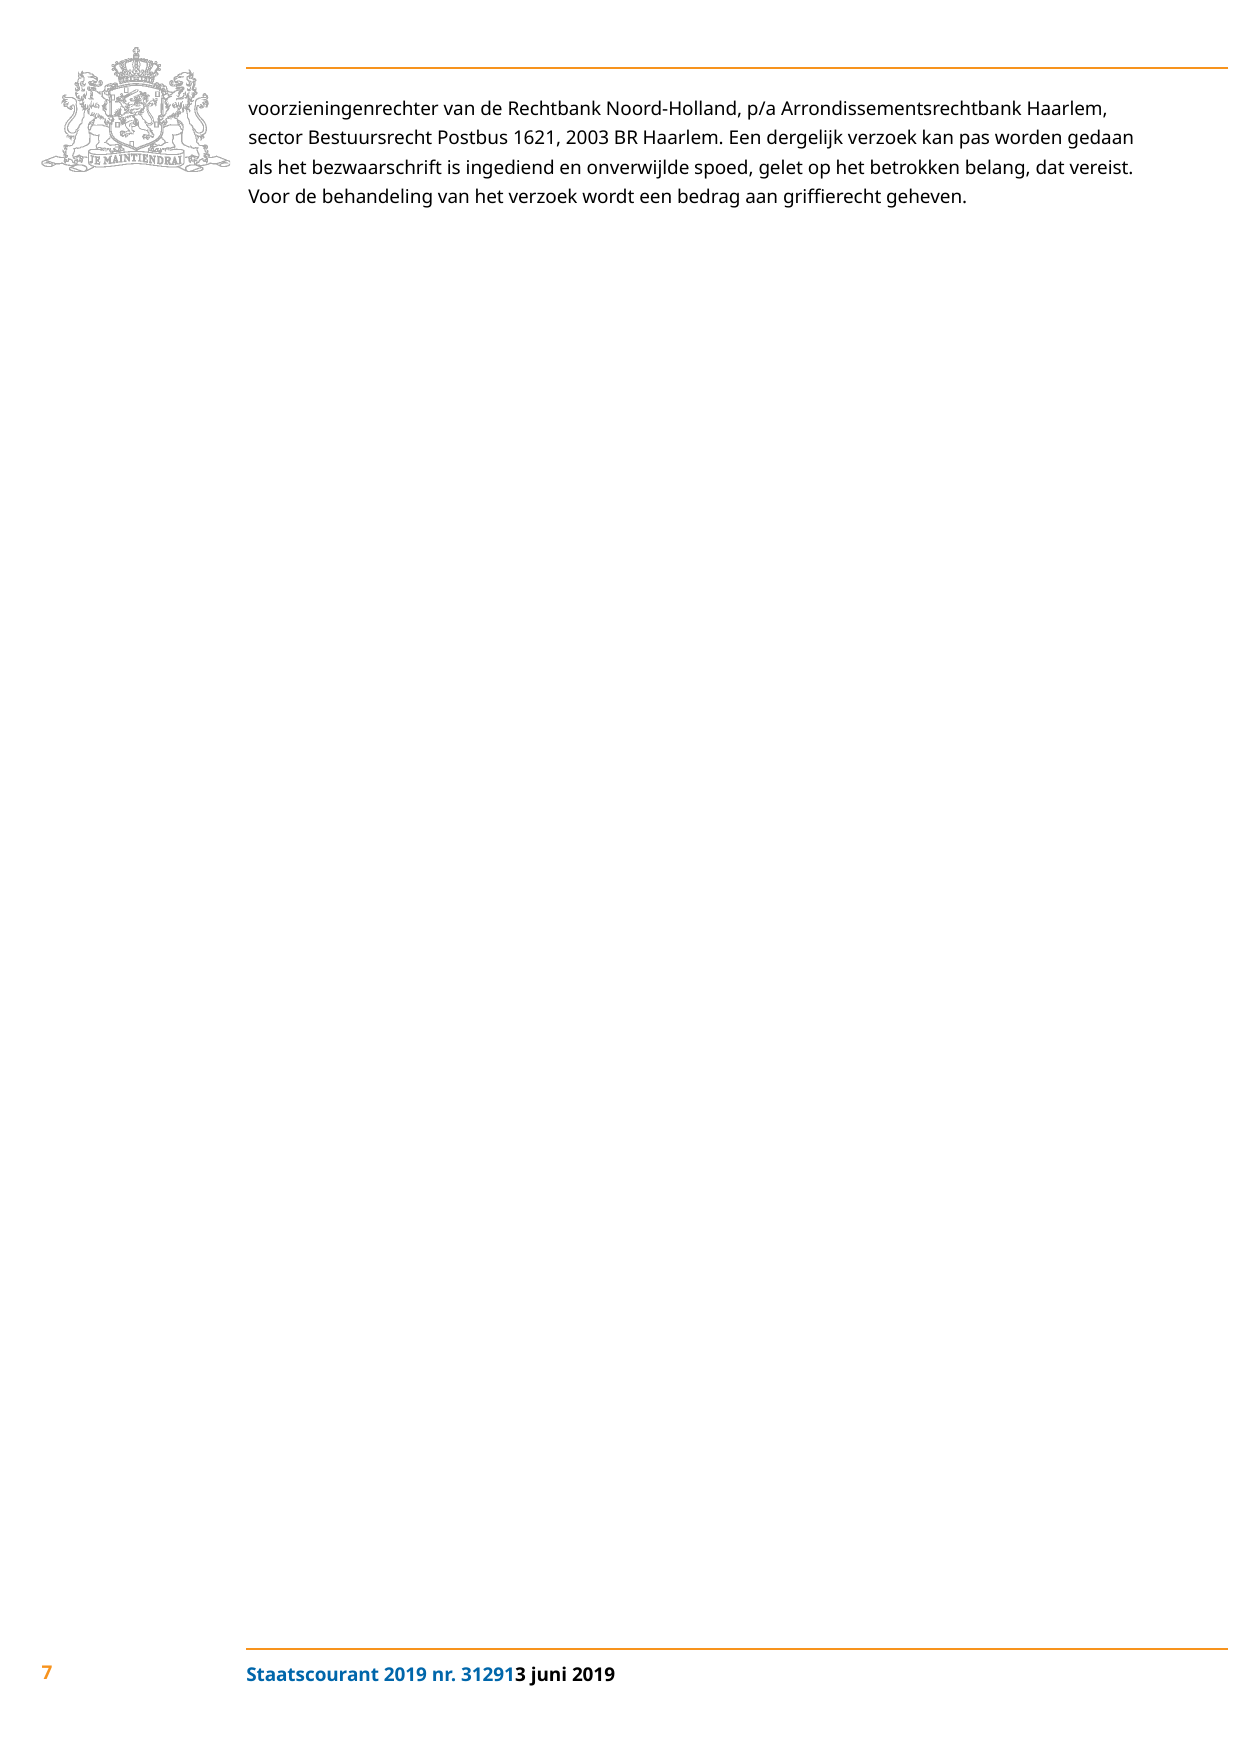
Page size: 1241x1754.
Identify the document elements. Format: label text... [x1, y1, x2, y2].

text voorzieningenrechter van de Rechtbank Noord-Holland, p/a Arrondissementsrechtbank Haarlem, sector Bestuursrecht Postbus 1621, 2003 BR Haarlem. Een dergelijk verzoek kan pas worden gedaan als het bezwaarschrift is ingediend en onverwijlde spoed, gelet op het betrokken belang, dat vereist. Voor de behandeling van het verzoek wordt een bedrag aan griffierecht geheven. [248, 95, 1152, 209]
picture [41, 47, 231, 172]
